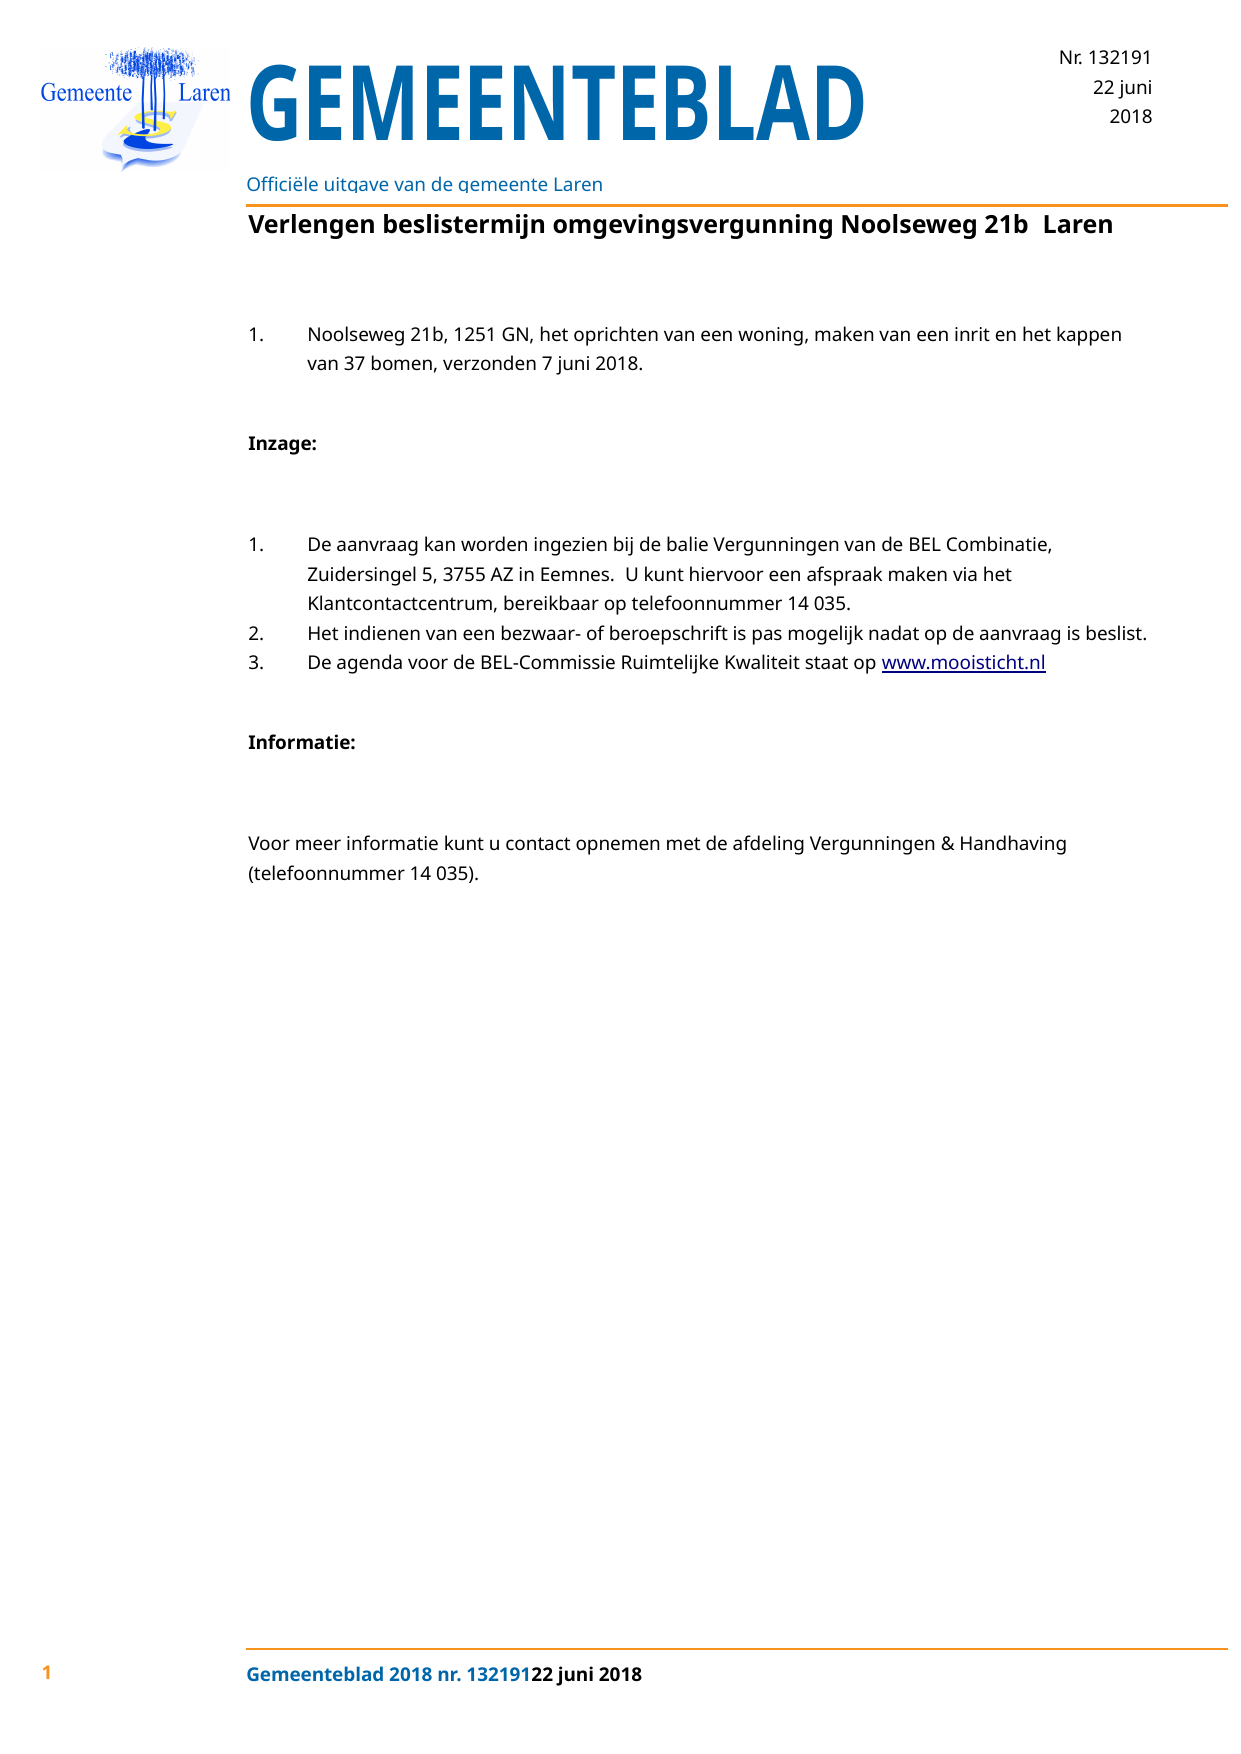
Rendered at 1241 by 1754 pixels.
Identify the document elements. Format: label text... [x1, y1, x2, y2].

text Verlengen beslistermijn omgevingsvergunning Noolseweg 21b Laren [248, 207, 1152, 241]
list De aanvraag kan worden ingezien bij de balie Vergunningen van de BEL Combinatie, Zuidersingel 5, 3755 AZ in Eemnes. U kunt hiervoor een afspraak maken via het Klantcontactcentrum, bereikbaar op telefoonnummer 14 035. [248, 531, 1152, 616]
list De agenda voor de BEL-Commissie Ruimtelijke Kwaliteit staat op www.mooisticht.nl [248, 649, 1152, 675]
list Noolseweg 21b, 1251 GN, het oprichten van een woning, maken van een inrit en het kappen van 37 bomen, verzonden 7 juni 2018. [248, 321, 1152, 376]
text Inzage: [248, 430, 1152, 456]
text Informatie: [248, 729, 1152, 755]
text Voor meer informatie kunt u contact opnemen met de afdeling Vergunningen & Handhaving (telefoonnummer 14 035). [248, 830, 1152, 886]
list Het indienen van een bezwaar- of beroepschrift is pas mogelijk nadat op de aanvraag is beslist. [248, 620, 1152, 646]
picture [41, 47, 231, 172]
